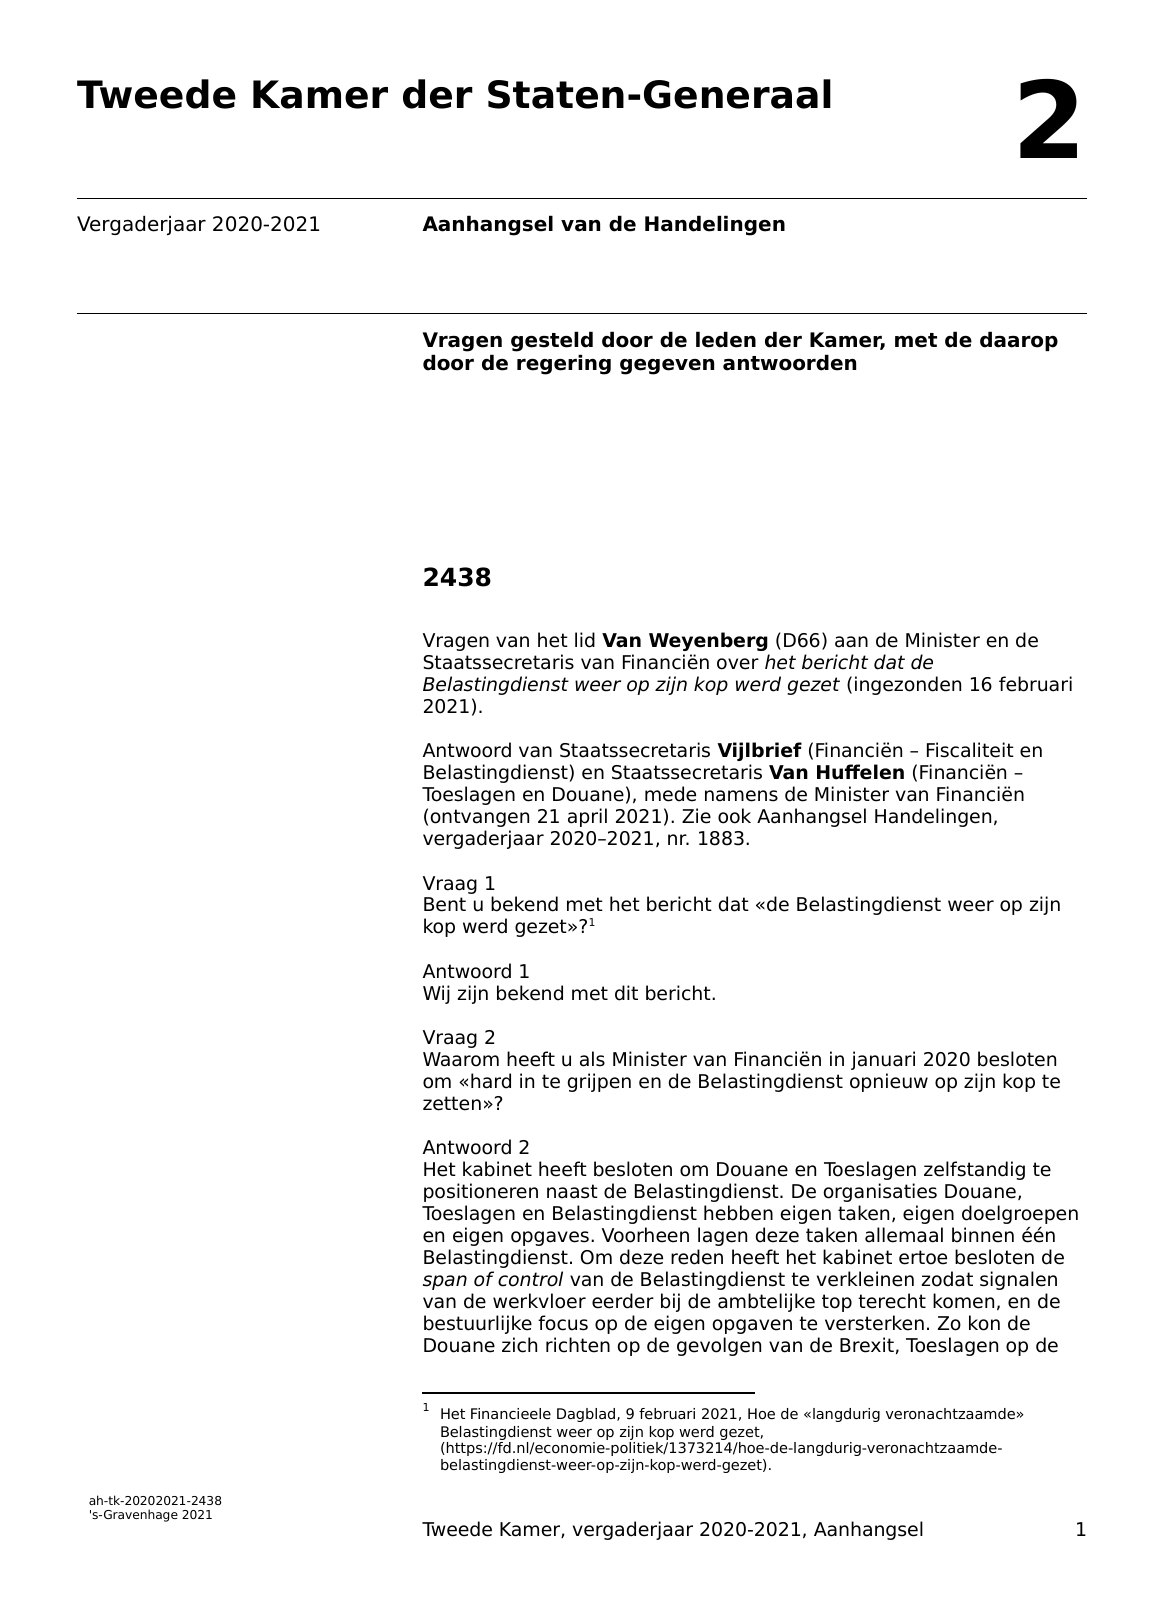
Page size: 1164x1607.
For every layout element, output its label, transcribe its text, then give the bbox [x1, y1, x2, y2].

text Antwoord 2 [422, 1137, 1087, 1159]
table_cell Aanhangsel van de Handelingen [422, 199, 1087, 313]
text Het kabinet heeft besloten om Douane en Toeslagen zelfstandig te positioneren naast de Belastingdienst. De organisaties Douane, Toeslagen en Belastingdienst hebben eigen taken, eigen doelgroepen en eigen opgaves. Voorheen lagen deze taken allemaal binnen één Belastingdienst. Om deze reden heeft het kabinet ertoe besloten de span of control van de Belastingdienst te verkleinen zodat signalen van de werkvloer eerder bij de ambtelijke top terecht komen, en de bestuurlijke focus op de eigen opgaven te versterken. Zo kon de Douane zich richten op de gevolgen van de Brexit, Toeslagen op de [422, 1159, 1087, 1357]
text Vragen van het lid Van Weyenberg (D66) aan de Minister en de Staatssecretaris van Financiën over het bericht dat de Belastingdienst weer op zijn kop werd gezet (ingezonden 16 februari 2021). [422, 630, 1087, 718]
text 2438 [422, 563, 1087, 592]
text Vraag 2 [422, 1027, 1087, 1049]
table_cell Vergaderjaar 2020-2021 [77, 199, 422, 313]
table_cell Vragen gesteld door de leden der Kamer, met de daarop door de regering gegeven antwoorden [422, 314, 1087, 375]
text Antwoord van Staatssecretaris Vijlbrief (Financiën – Fiscaliteit en Belastingdienst) en Staatssecretaris Van Huffelen (Financiën – Toeslagen en Douane), mede namens de Minister van Financiën (ontvangen 21 april 2021). Zie ook Aanhangsel Handelingen, vergaderjaar 2020–2021, nr. 1883. [422, 740, 1087, 850]
text 's-Gravenhage 2021 [88, 1508, 323, 1522]
table_header 2 [886, 59, 1087, 198]
text Het Financieele Dagblad, 9 februari 2021, Hoe de «langdurig veronachtzaamde» Belastingdienst weer op zijn kop werd gezet, (https://fd.nl/economie-politiek/1373214/hoe-de-langdurig-veronachtzaamde-belastingdienst-weer-op-zijn-kop-werd-gezet). [422, 1402, 1087, 1474]
text ah-tk-20202021-2438 [88, 1494, 323, 1508]
text Vraag 1 [422, 872, 1087, 894]
table_cell [77, 314, 422, 375]
table_header Tweede Kamer der Staten-Generaal [77, 59, 886, 198]
text Waarom heeft u als Minister van Financiën in januari 2020 besloten om «hard in te grijpen en de Belastingdienst opnieuw op zijn kop te zetten»? [422, 1049, 1087, 1114]
text Antwoord 1 [422, 961, 1087, 982]
text Bent u bekend met het bericht dat «de Belastingdienst weer op zijn kop werd gezet»? [422, 894, 1087, 938]
text Wij zijn bekend met dit bericht. [422, 982, 1087, 1004]
